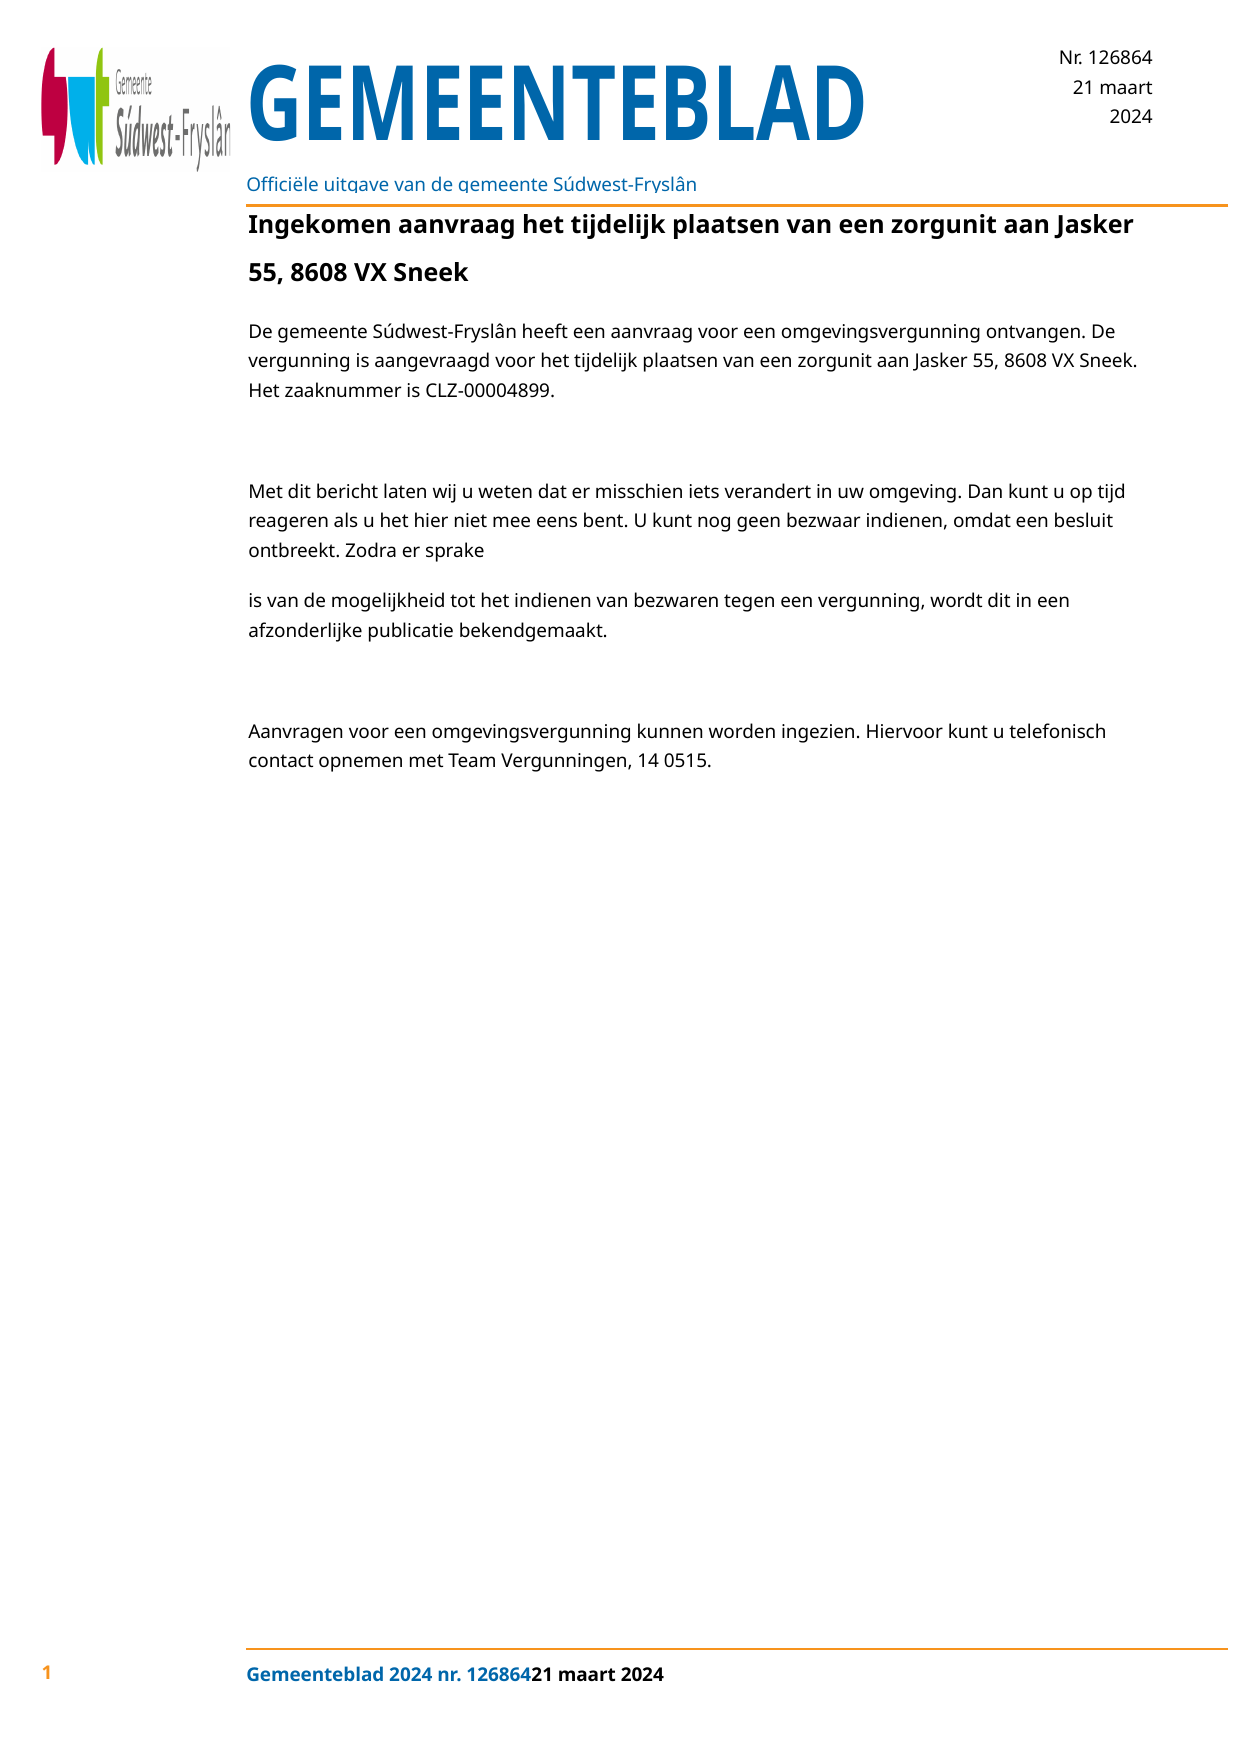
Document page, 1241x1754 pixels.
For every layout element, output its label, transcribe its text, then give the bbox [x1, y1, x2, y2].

text Met dit bericht laten wij u weten dat er misschien iets verandert in uw omgeving. Dan kunt u op tijd reageren als u het hier niet mee eens bent. U kunt nog geen bezwaar indienen, omdat een besluit ontbreekt. Zodra er sprake [248, 478, 1152, 563]
text is van de mogelijkheid tot het indienen van bezwaren tegen een vergunning, wordt dit in een afzonderlijke publicatie bekendgemaakt. [248, 587, 1152, 643]
text Aanvragen voor een omgevingsvergunning kunnen worden ingezien. Hiervoor kunt u telefonisch contact opnemen met Team Vergunningen, 14 0515. [248, 718, 1152, 773]
text De gemeente Súdwest-Fryslân heeft een aanvraag voor een omgevingsvergunning ontvangen. De vergunning is aangevraagd voor het tijdelijk plaatsen van een zorgunit aan Jasker 55, 8608 VX Sneek. Het zaaknummer is CLZ-00004899. [248, 318, 1152, 403]
text Ingekomen aanvraag het tijdelijk plaatsen van een zorgunit aan Jasker 55, 8608 VX Sneek [248, 207, 1152, 288]
picture [41, 47, 231, 172]
